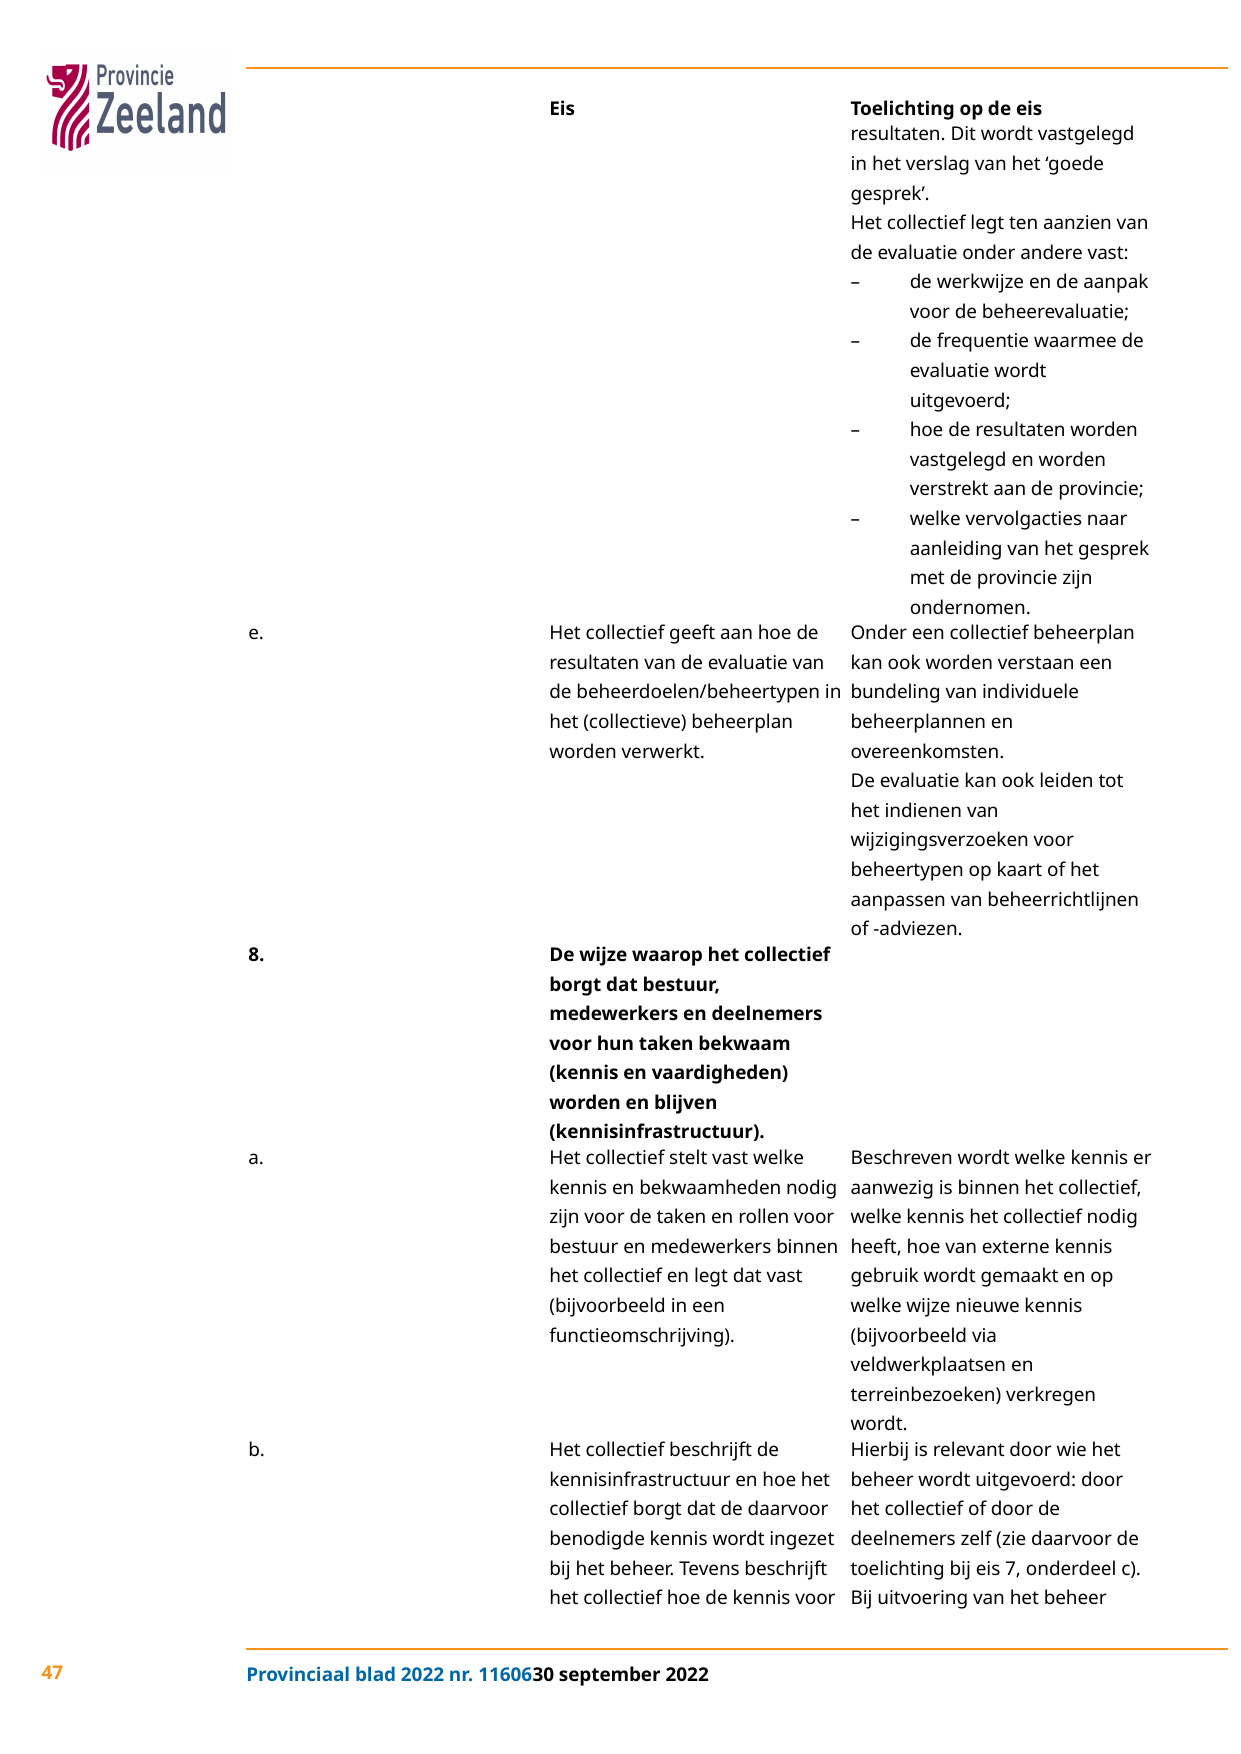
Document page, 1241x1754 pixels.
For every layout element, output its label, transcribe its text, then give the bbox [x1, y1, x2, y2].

table_cell Hierbij is relevant door wie het beheer wordt uitgevoerd: door het collectief of door de deelnemers zelf (zie daarvoor de toelichting bij eis 7, onderdeel c). Bij uitvoering van het beheer [850, 1436, 1152, 1610]
table_cell [248, 121, 549, 619]
table_cell Onder een collectief beheerplan kan ook worden verstaan een bundeling van individuele beheerplannen en overeenkomsten. De evaluatie kan ook leiden tot het indienen van wijzigingsverzoeken voor beheertypen op kaart of het aanpassen van beheerrichtlijnen of -adviezen. [850, 620, 1152, 941]
table_cell Het collectief beschrijft de kennisinfrastructuur en hoe het collectief borgt dat de daarvoor benodigde kennis wordt ingezet bij het beheer. Tevens beschrijft het collectief hoe de kennis voor [549, 1436, 850, 1610]
table_header [248, 95, 549, 121]
table_cell [850, 941, 1152, 1144]
table_cell b. [248, 1436, 549, 1610]
table_cell e. [248, 620, 549, 941]
table_header Eis [549, 95, 850, 121]
table_cell resultaten. Dit wordt vastgelegd in het verslag van het ‘goede gesprek’. Het collectief legt ten aanzien van de evaluatie onder andere vast: de werkwijze en de aanpak voor de beheerevaluatie; de frequentie waarmee de evaluatie wordt uitgevoerd; hoe de resultaten worden vastgelegd en worden verstrekt aan de provincie; welke vervolgacties naar aanleiding van het gesprek met de provincie zijn ondernomen. [850, 121, 1152, 619]
table_cell Het collectief geeft aan hoe de resultaten van de evaluatie van de beheerdoelen/beheertypen in het (collectieve) beheerplan worden verwerkt. [549, 620, 850, 941]
table_cell a. [248, 1144, 549, 1436]
table_cell Het collectief stelt vast welke kennis en bekwaamheden nodig zijn voor de taken en rollen voor bestuur en medewerkers binnen het collectief en legt dat vast (bijvoorbeeld in een functieomschrijving). [549, 1144, 850, 1436]
table_cell Beschreven wordt welke kennis er aanwezig is binnen het collectief, welke kennis het collectief nodig heeft, hoe van externe kennis gebruik wordt gemaakt en op welke wijze nieuwe kennis (bijvoorbeeld via veldwerkplaatsen en terreinbezoeken) verkregen wordt. [850, 1144, 1152, 1436]
table_cell 8. [248, 941, 549, 1144]
table_header Toelichting op de eis [850, 95, 1152, 121]
table_cell De wijze waarop het collectief borgt dat bestuur, medewerkers en deelnemers voor hun taken bekwaam (kennis en vaardigheden) worden en blijven (kennisinfrastructuur). [549, 941, 850, 1144]
table_cell [549, 121, 850, 619]
picture [41, 47, 231, 172]
